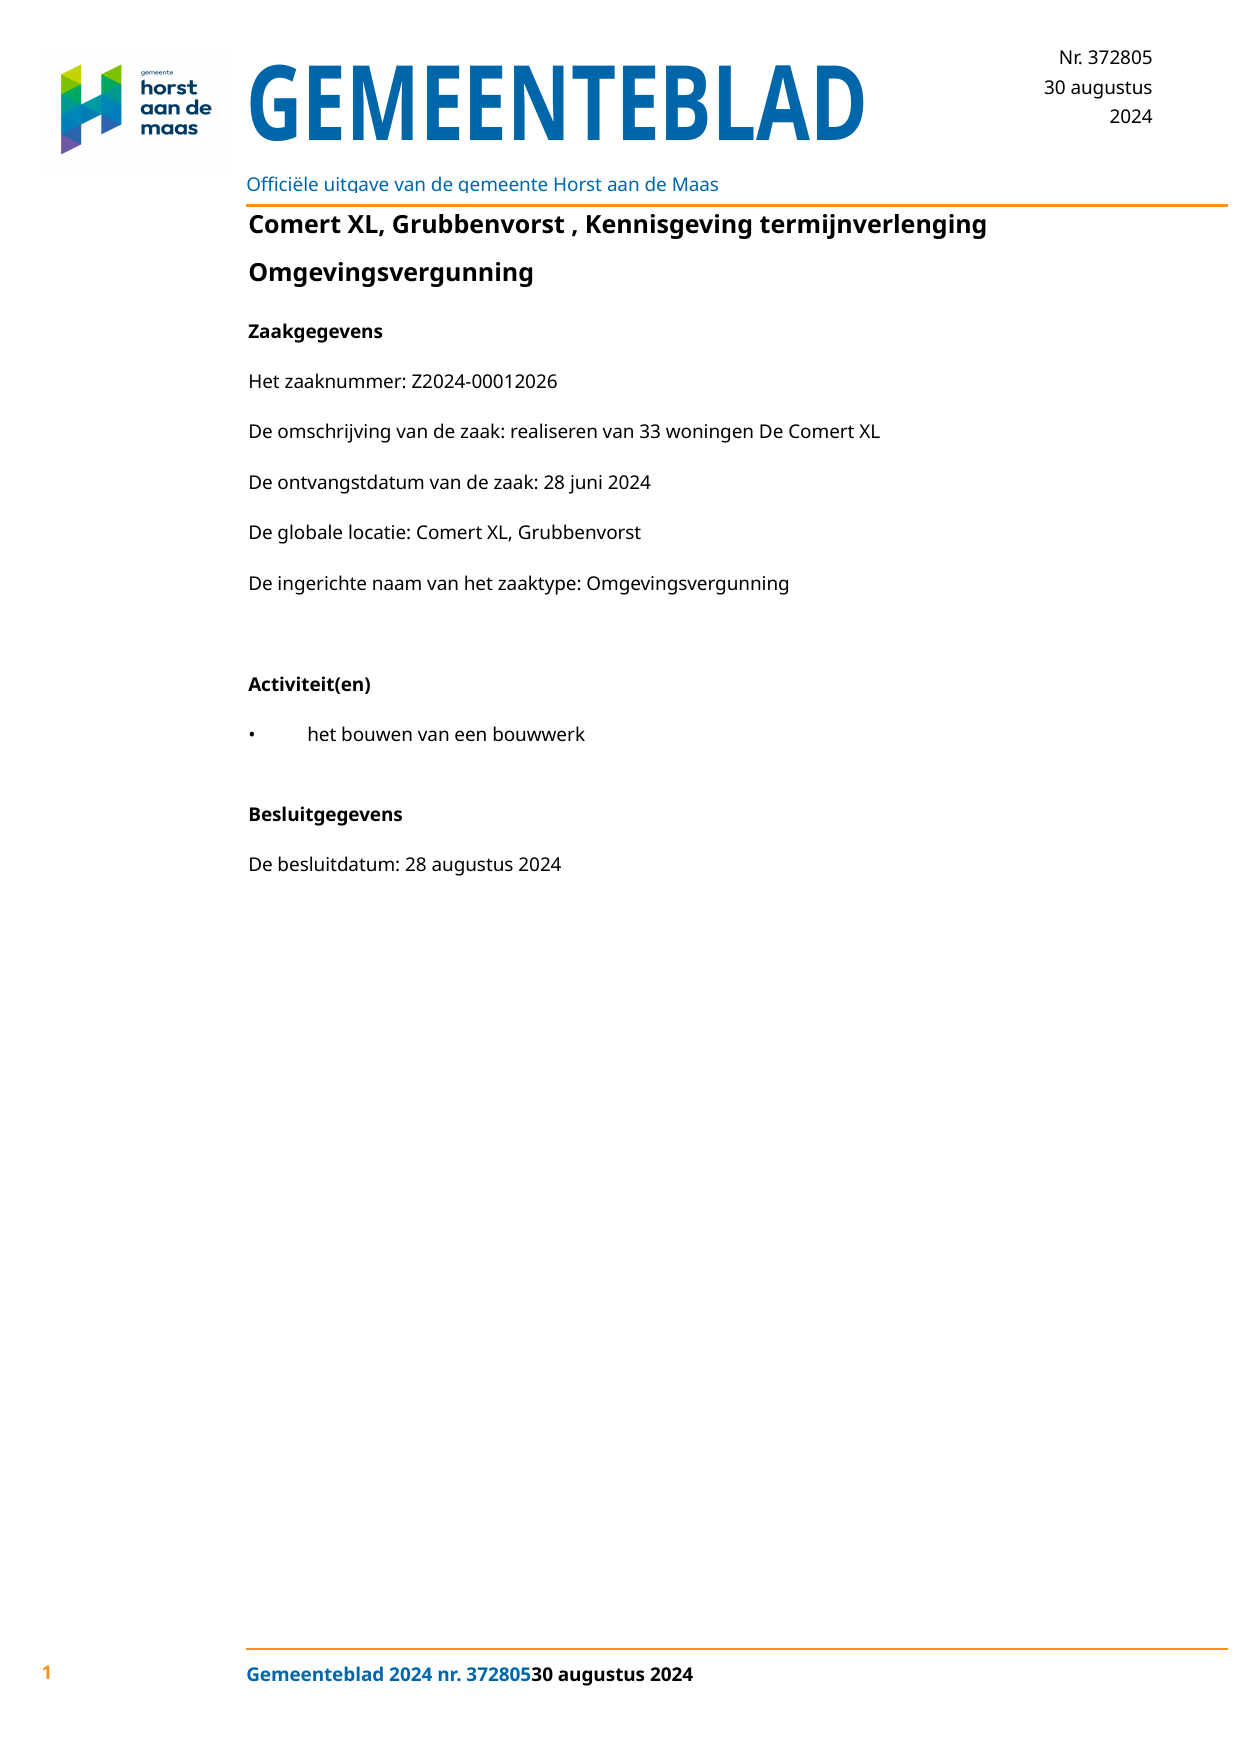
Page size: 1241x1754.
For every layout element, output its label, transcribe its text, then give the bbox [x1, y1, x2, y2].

text Zaakgegevens [248, 318, 1152, 344]
text Besluitgegevens [248, 801, 1152, 827]
text De ingerichte naam van het zaaktype: Omgevingsvergunning [248, 570, 1152, 596]
text De besluitdatum: 28 augustus 2024 [248, 852, 1152, 877]
list het bouwen van een bouwwerk [248, 721, 1152, 747]
text Activiteit(en) [248, 671, 1152, 697]
text De ontvangstdatum van de zaak: 28 juni 2024 [248, 469, 1152, 495]
picture [41, 47, 231, 172]
text Het zaaknummer: Z2024-00012026 [248, 368, 1152, 394]
text De globale locatie: Comert XL, Grubbenvorst [248, 519, 1152, 545]
text Comert XL, Grubbenvorst , Kennisgeving termijnverlenging Omgevingsvergunning [248, 207, 1152, 288]
text De omschrijving van de zaak: realiseren van 33 woningen De Comert XL [248, 419, 1152, 444]
